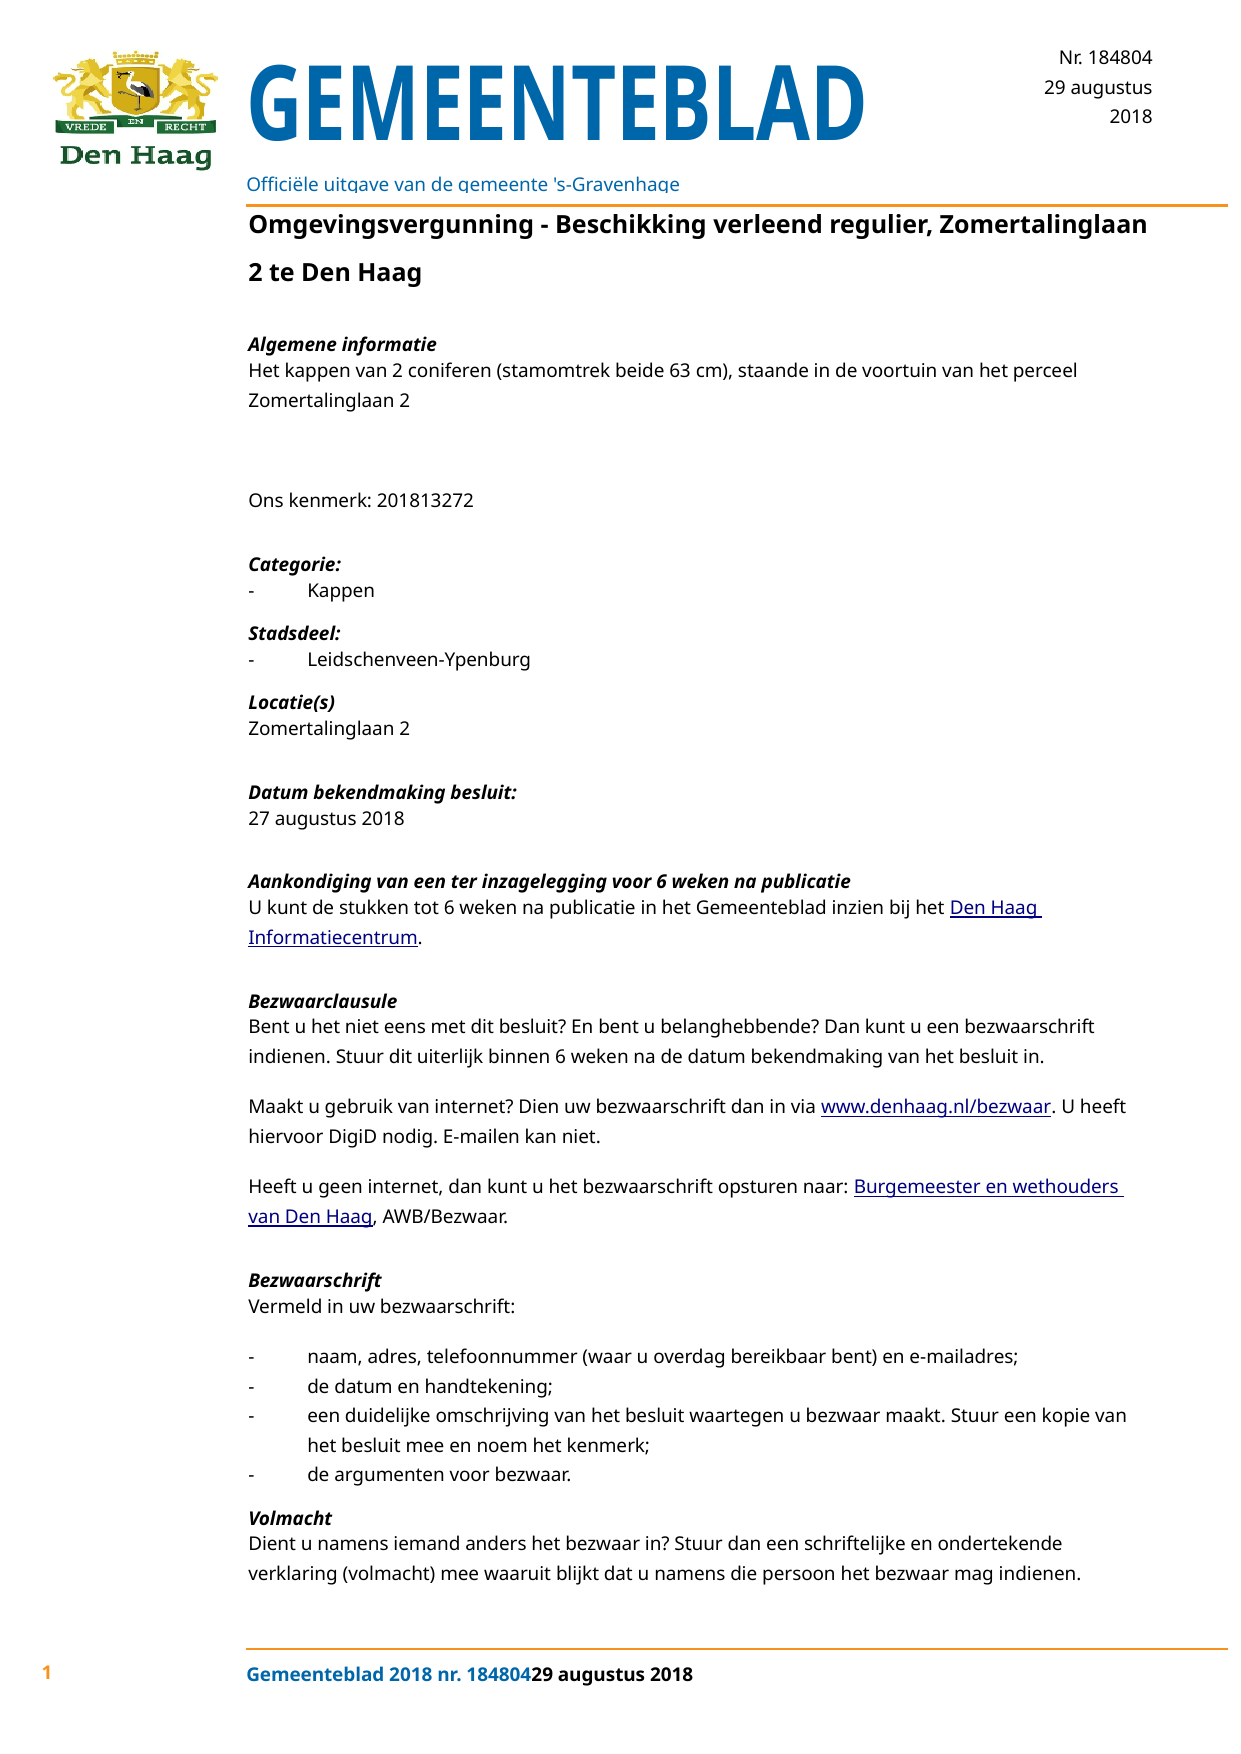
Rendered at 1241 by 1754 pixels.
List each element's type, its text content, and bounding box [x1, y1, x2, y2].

text Datum bekendmaking besluit: [248, 779, 1152, 805]
text Bezwaarclausule [248, 988, 1152, 1014]
text Dient u namens iemand anders het bezwaar in? Stuur dan een schriftelijke en ondertekende verklaring (volmacht) mee waaruit blijkt dat u namens die persoon het bezwaar mag indienen. [248, 1531, 1152, 1586]
text Het kappen van 2 coniferen (stamomtrek beide 63 cm), staande in de voortuin van het perceel Zomertalinglaan 2 [248, 357, 1152, 412]
list Kappen [248, 577, 1152, 603]
text Categorie: [248, 552, 1152, 577]
text 27 augustus 2018 [248, 805, 1152, 830]
text Vermeld in uw bezwaarschrift: [248, 1293, 1152, 1319]
text Algemene informatie [248, 331, 1152, 357]
text Omgevingsvergunning - Beschikking verleend regulier, Zomertalinglaan 2 te Den Haag [248, 207, 1152, 288]
list de datum en handtekening; [248, 1373, 1152, 1399]
list een duidelijke omschrijving van het besluit waartegen u bezwaar maakt. Stuur een kopie van het besluit mee en noem het kenmerk; [248, 1402, 1152, 1458]
list Leidschenveen-Ypenburg [248, 646, 1152, 672]
list naam, adres, telefoonnummer (waar u overdag bereikbaar bent) en e-mailadres; [248, 1343, 1152, 1369]
text Volmacht [248, 1505, 1152, 1531]
text Ons kenmerk: 201813272 [248, 488, 1152, 513]
text Aankondiging van een ter inzagelegging voor 6 weken na publicatie [248, 869, 1152, 894]
text Stadsdeel: [248, 620, 1152, 646]
picture [41, 47, 231, 172]
text U kunt de stukken tot 6 weken na publicatie in het Gemeenteblad inzien bij het Den Haag Informatiecentrum. [248, 894, 1152, 950]
text Heeft u geen internet, dan kunt u het bezwaarschrift opsturen naar: Burgemeester en wethouders van Den Haag, AWB/Bezwaar. [248, 1174, 1152, 1229]
text Maakt u gebruik van internet? Dien uw bezwaarschrift dan in via www.denhaag.nl/bezwaar. U heeft hiervoor DigiD nodig. E-mailen kan niet. [248, 1094, 1152, 1149]
text Bent u het niet eens met dit besluit? En bent u belanghebbende? Dan kunt u een bezwaarschrift indienen. Stuur dit uiterlijk binnen 6 weken na de datum bekendmaking van het besluit in. [248, 1014, 1152, 1069]
text Locatie(s) [248, 689, 1152, 715]
list de argumenten voor bezwaar. [248, 1462, 1152, 1487]
text Bezwaarschrift [248, 1267, 1152, 1293]
text Zomertalinglaan 2 [248, 715, 1152, 741]
